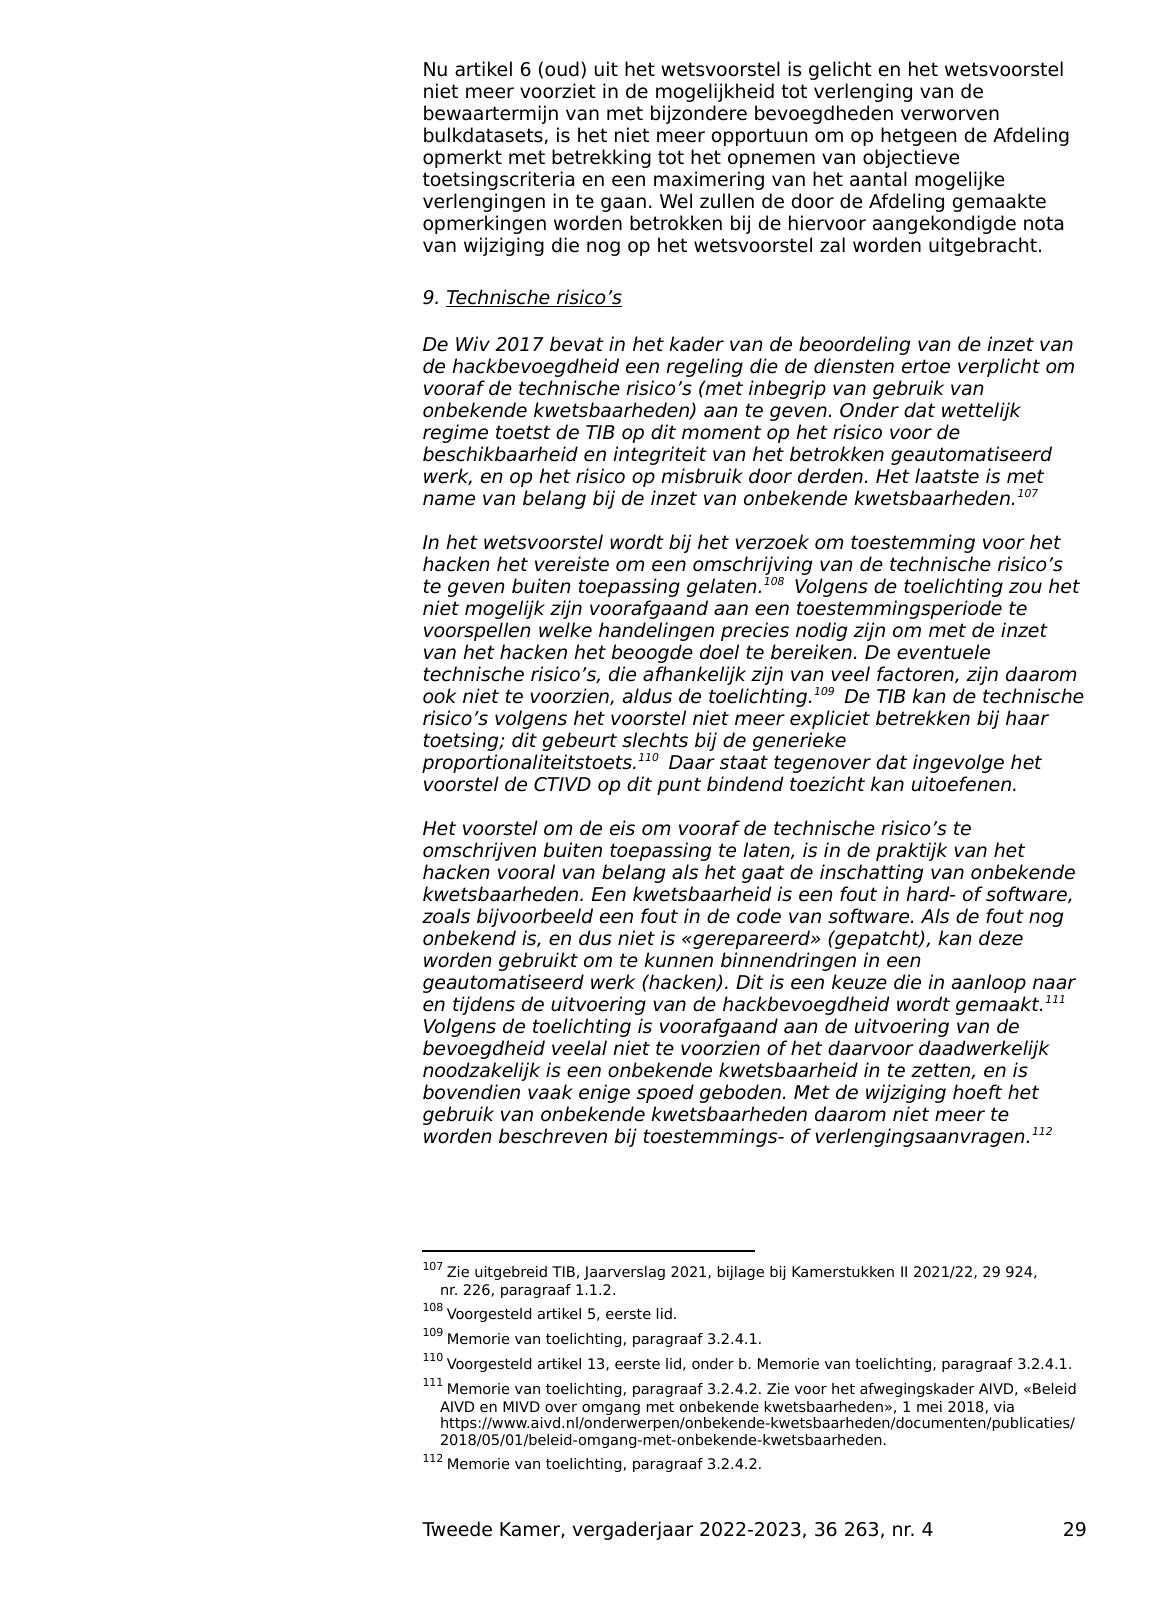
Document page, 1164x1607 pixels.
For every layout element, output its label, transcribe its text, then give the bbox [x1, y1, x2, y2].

text De Wiv 2017 bevat in het kader van de beoordeling van de inzet van de hackbevoegdheid een regeling die de diensten ertoe verplicht om vooraf de technische risico’s (met inbegrip van gebruik van onbekende kwetsbaarheden) aan te geven. Onder dat wettelijk regime toetst de TIB op dit moment op het risico voor de beschikbaarheid en integriteit van het betrokken geautomatiseerd werk, en op het risico op misbruik door derden. Het laatste is met name van belang bij de inzet van onbekende kwetsbaarheden. [422, 334, 1087, 510]
text Nu artikel 6 (oud) uit het wetsvoorstel is gelicht en het wetsvoorstel niet meer voorziet in de mogelijkheid tot verlenging van de bewaartermijn van met bijzondere bevoegdheden verworven bulkdatasets, is het niet meer opportuun om op hetgeen de Afdeling opmerkt met betrekking tot het opnemen van objectieve toetsingscriteria en een maximering van het aantal mogelijke verlengingen in te gaan. Wel zullen de door de Afdeling gemaakte opmerkingen worden betrokken bij de hiervoor aangekondigde nota van wijziging die nog op het wetsvoorstel zal worden uitgebracht. [422, 59, 1087, 257]
text Memorie van toelichting, paragraaf 3.2.4.1. [422, 1327, 1087, 1349]
text Zie uitgebreid TIB, Jaarverslag 2021, bijlage bij Kamerstukken II 2021/22, 29 924, nr. 226, paragraaf 1.1.2. [422, 1260, 1087, 1299]
text Voorgesteld artikel 13, eerste lid, onder b. Memorie van toelichting, paragraaf 3.2.4.1. [422, 1352, 1087, 1374]
text Voorgesteld artikel 5, eerste lid. [422, 1302, 1087, 1324]
subtitle 9. Technische risico’s [422, 287, 1087, 309]
text Memorie van toelichting, paragraaf 3.2.4.2. [422, 1452, 1087, 1474]
text In het wetsvoorstel wordt bij het verzoek om toestemming voor het hacken het vereiste om een omschrijving van de technische risico’s te geven buiten toepassing gelaten. Volgens de toelichting zou het niet mogelijk zijn voorafgaand aan een toestemmingsperiode te voorspellen welke handelingen precies nodig zijn om met de inzet van het hacken het beoogde doel te bereiken. De eventuele technische risico’s, die afhankelijk zijn van veel factoren, zijn daarom ook niet te voorzien, aldus de toelichting. De TIB kan de technische risico’s volgens het voorstel niet meer expliciet betrekken bij haar toetsing; dit gebeurt slechts bij de generieke proportionaliteitstoets. Daar staat tegenover dat ingevolge het voorstel de CTIVD op dit punt bindend toezicht kan uitoefenen. [422, 532, 1087, 796]
text Memorie van toelichting, paragraaf 3.2.4.2. Zie voor het afwegingskader AIVD, «Beleid AIVD en MIVD over omgang met onbekende kwetsbaarheden», 1 mei 2018, via https://www.aivd.nl/onderwerpen/onbekende-kwetsbaarheden/documenten/publicaties/2018/05/01/beleid-omgang-met-onbekende-kwetsbaarheden. [422, 1377, 1087, 1449]
text Het voorstel om de eis om vooraf de technische risico’s te omschrijven buiten toepassing te laten, is in de praktijk van het hacken vooral van belang als het gaat de inschatting van onbekende kwetsbaarheden. Een kwetsbaarheid is een fout in hard- of software, zoals bijvoorbeeld een fout in de code van software. Als de fout nog onbekend is, en dus niet is «gerepareerd» (gepatcht), kan deze worden gebruikt om te kunnen binnendringen in een geautomatiseerd werk (hacken). Dit is een keuze die in aanloop naar en tijdens de uitvoering van de hackbevoegdheid wordt gemaakt. Volgens de toelichting is voorafgaand aan de uitvoering van de bevoegdheid veelal niet te voorzien of het daarvoor daadwerkelijk noodzakelijk is een onbekende kwetsbaarheid in te zetten, en is bovendien vaak enige spoed geboden. Met de wijziging hoeft het gebruik van onbekende kwetsbaarheden daarom niet meer te worden beschreven bij toestemmings- of verlengingsaanvragen. [422, 818, 1087, 1147]
